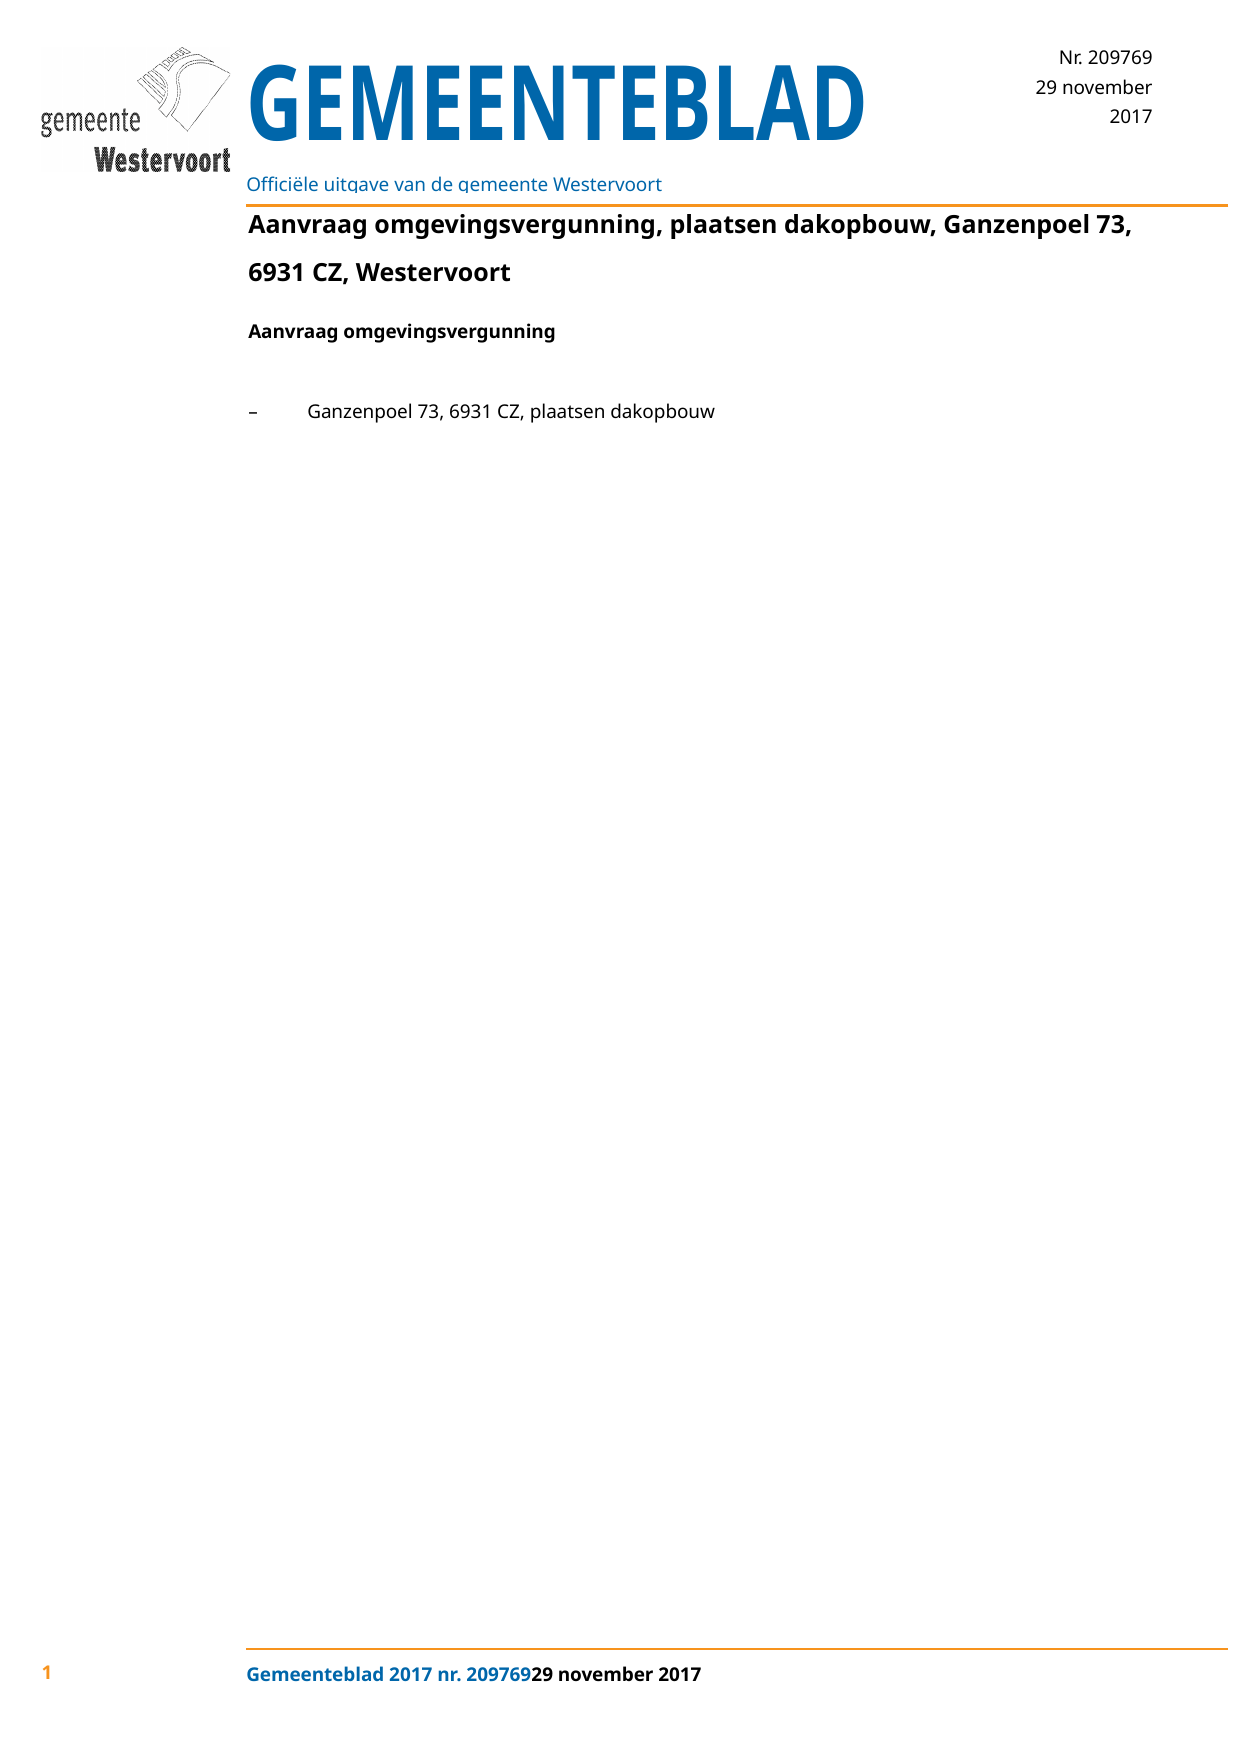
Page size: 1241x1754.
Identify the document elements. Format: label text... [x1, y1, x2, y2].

text Aanvraag omgevingsvergunning [248, 318, 1152, 344]
picture [41, 47, 231, 172]
text Aanvraag omgevingsvergunning, plaatsen dakopbouw, Ganzenpoel 73, 6931 CZ, Westervoort [248, 207, 1152, 288]
list Ganzenpoel 73, 6931 CZ, plaatsen dakopbouw [248, 398, 1152, 424]
